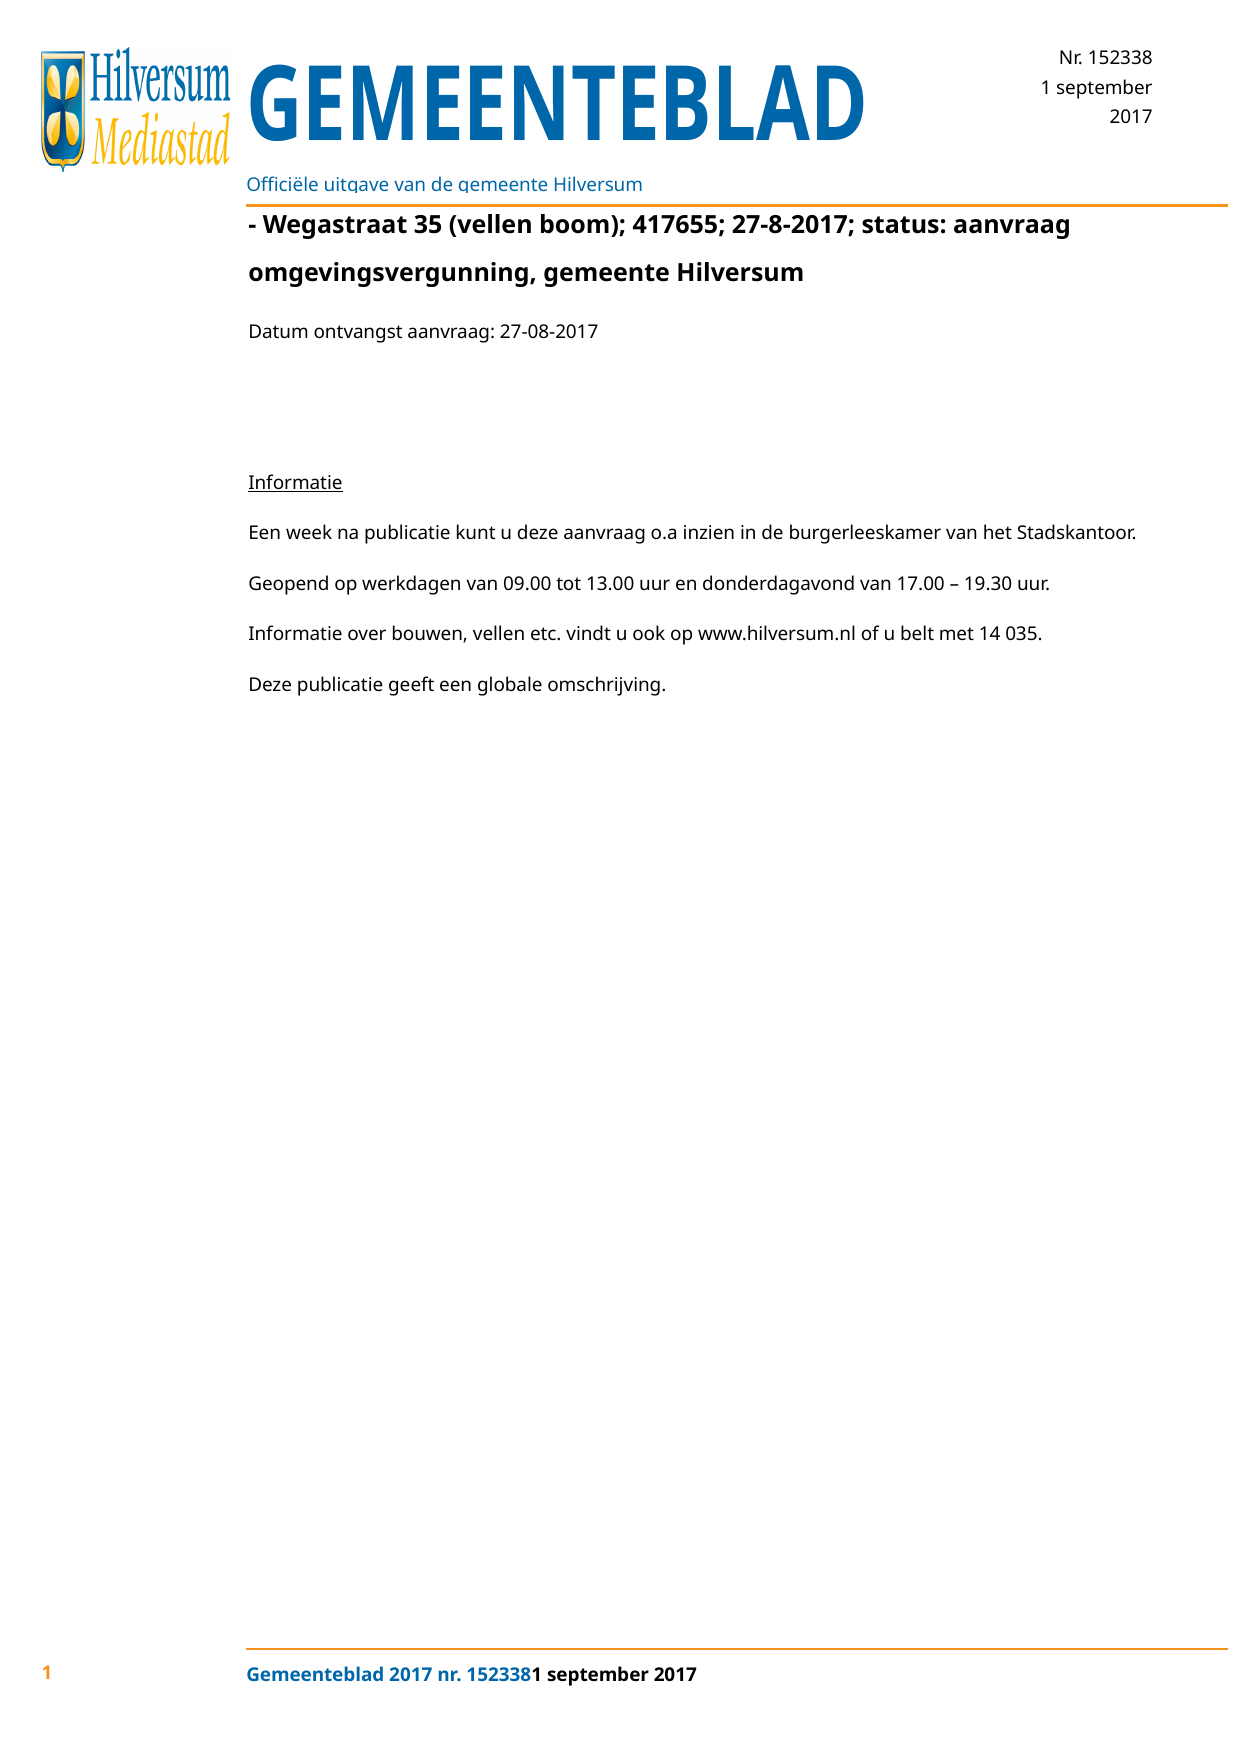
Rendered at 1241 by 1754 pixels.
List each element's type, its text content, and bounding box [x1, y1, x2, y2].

text Een week na publicatie kunt u deze aanvraag o.a inzien in de burgerleeskamer van het Stadskantoor. [248, 519, 1152, 545]
text Geopend op werkdagen van 09.00 tot 13.00 uur en donderdagavond van 17.00 – 19.30 uur. [248, 570, 1152, 596]
text - Wegastraat 35 (vellen boom); 417655; 27-8-2017; status: aanvraag omgevingsvergunning, gemeente Hilversum [248, 207, 1152, 288]
text Datum ontvangst aanvraag: 27-08-2017 [248, 318, 1152, 344]
text Informatie [248, 469, 1152, 495]
text Deze publicatie geeft een globale omschrijving. [248, 671, 1152, 697]
picture [41, 47, 231, 172]
text Informatie over bouwen, vellen etc. vindt u ook op www.hilversum.nl of u belt met 14 035. [248, 620, 1152, 646]
